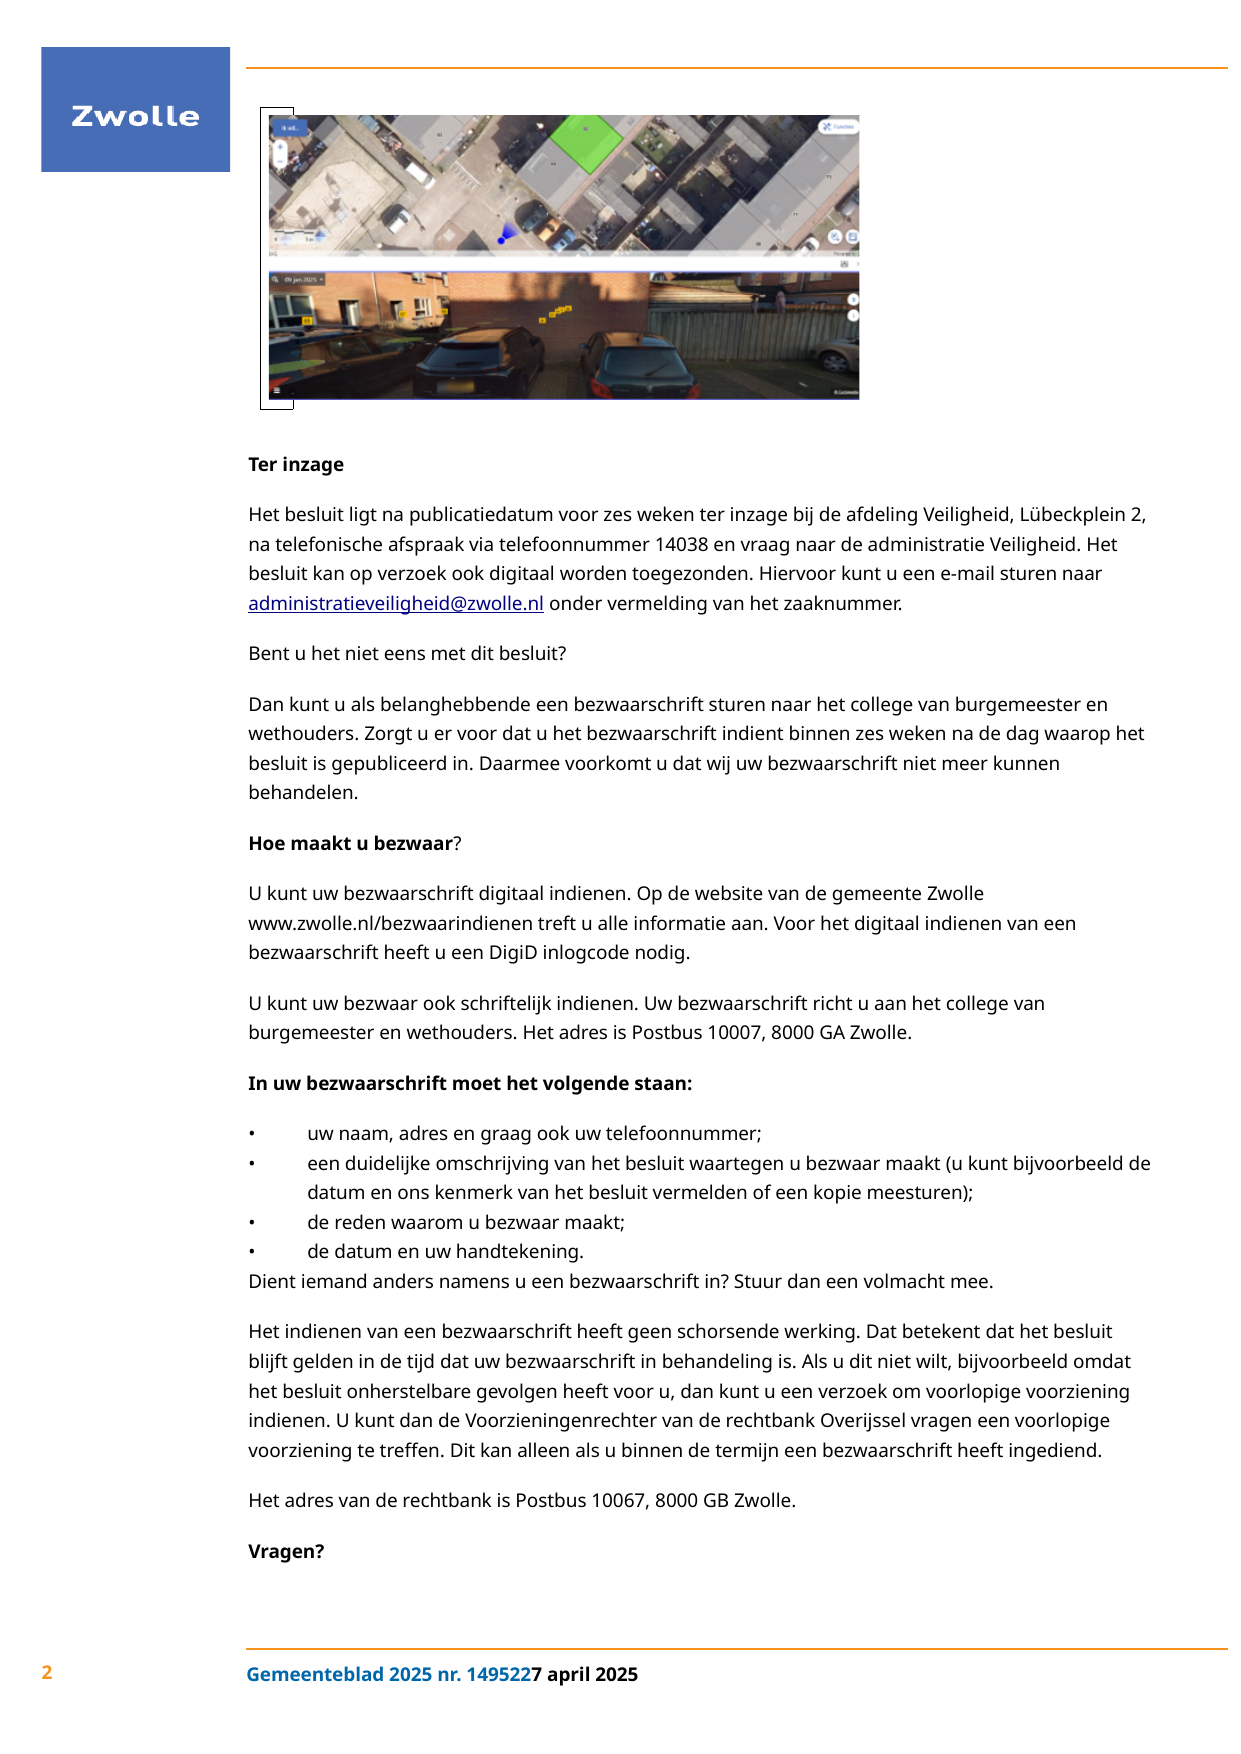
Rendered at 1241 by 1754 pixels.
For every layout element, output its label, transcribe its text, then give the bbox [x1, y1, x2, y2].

text Bent u het niet eens met dit besluit? [248, 640, 1152, 666]
picture [41, 47, 231, 172]
text U kunt uw bezwaar ook schriftelijk indienen. Uw bezwaarschrift richt u aan het college van burgemeester en wethouders. Het adres is Postbus 10007, 8000 GA Zwolle. [248, 990, 1152, 1045]
list uw naam, adres en graag ook uw telefoonnummer; [248, 1120, 1152, 1146]
text Vragen? [248, 1538, 1152, 1564]
picture [268, 115, 860, 400]
list een duidelijke omschrijving van het besluit waartegen u bezwaar maakt (u kunt bijvoorbeeld de datum en ons kenmerk van het besluit vermelden of een kopie meesturen); [248, 1150, 1152, 1205]
text Het indienen van een bezwaarschrift heeft geen schorsende werking. Dat betekent dat het besluit blijft gelden in de tijd dat uw bezwaarschrift in behandeling is. Als u dit niet wilt, bijvoorbeeld omdat het besluit onherstelbare gevolgen heeft voor u, dan kunt u een verzoek om voorlopige voorziening indienen. U kunt dan de Voorzieningenrechter van de rechtbank Overijssel vragen een voorlopige voorziening te treffen. Dit kan alleen als u binnen de termijn een bezwaarschrift heeft ingediend. [248, 1319, 1152, 1463]
text Hoe maakt u bezwaar? [248, 830, 1152, 856]
text In uw bezwaarschrift moet het volgende staan: [248, 1070, 1152, 1096]
text Dient iemand anders namens u een bezwaarschrift in? Stuur dan een volmacht mee. [248, 1268, 1152, 1294]
text Dan kunt u als belanghebbende een bezwaarschrift sturen naar het college van burgemeester en wethouders. Zorgt u er voor dat u het bezwaarschrift indient binnen zes weken na de dag waarop het besluit is gepubliceerd in. Daarmee voorkomt u dat wij uw bezwaarschrift niet meer kunnen behandelen. [248, 691, 1152, 805]
text Het besluit ligt na publicatiedatum voor zes weken ter inzage bij de afdeling Veiligheid, Lübeckplein 2, na telefonische afspraak via telefoonnummer 14038 en vraag naar de administratie Veiligheid. Het besluit kan op verzoek ook digitaal worden toegezonden. Hiervoor kunt u een e-mail sturen naar administratieveiligheid@zwolle.nl onder vermelding van het zaaknummer. [248, 501, 1152, 616]
text Ter inzage [248, 451, 1152, 477]
list de reden waarom u bezwaar maakt; [248, 1209, 1152, 1235]
text U kunt uw bezwaarschrift digitaal indienen. Op de website van de gemeente Zwolle www.zwolle.nl/bezwaarindienen treft u alle informatie aan. Voor het digitaal indienen van een bezwaarschrift heeft u een DigiD inlogcode nodig. [248, 880, 1152, 965]
text Het adres van de rechtbank is Postbus 10067, 8000 GB Zwolle. [248, 1487, 1152, 1513]
list de datum en uw handtekening. [248, 1239, 1152, 1264]
